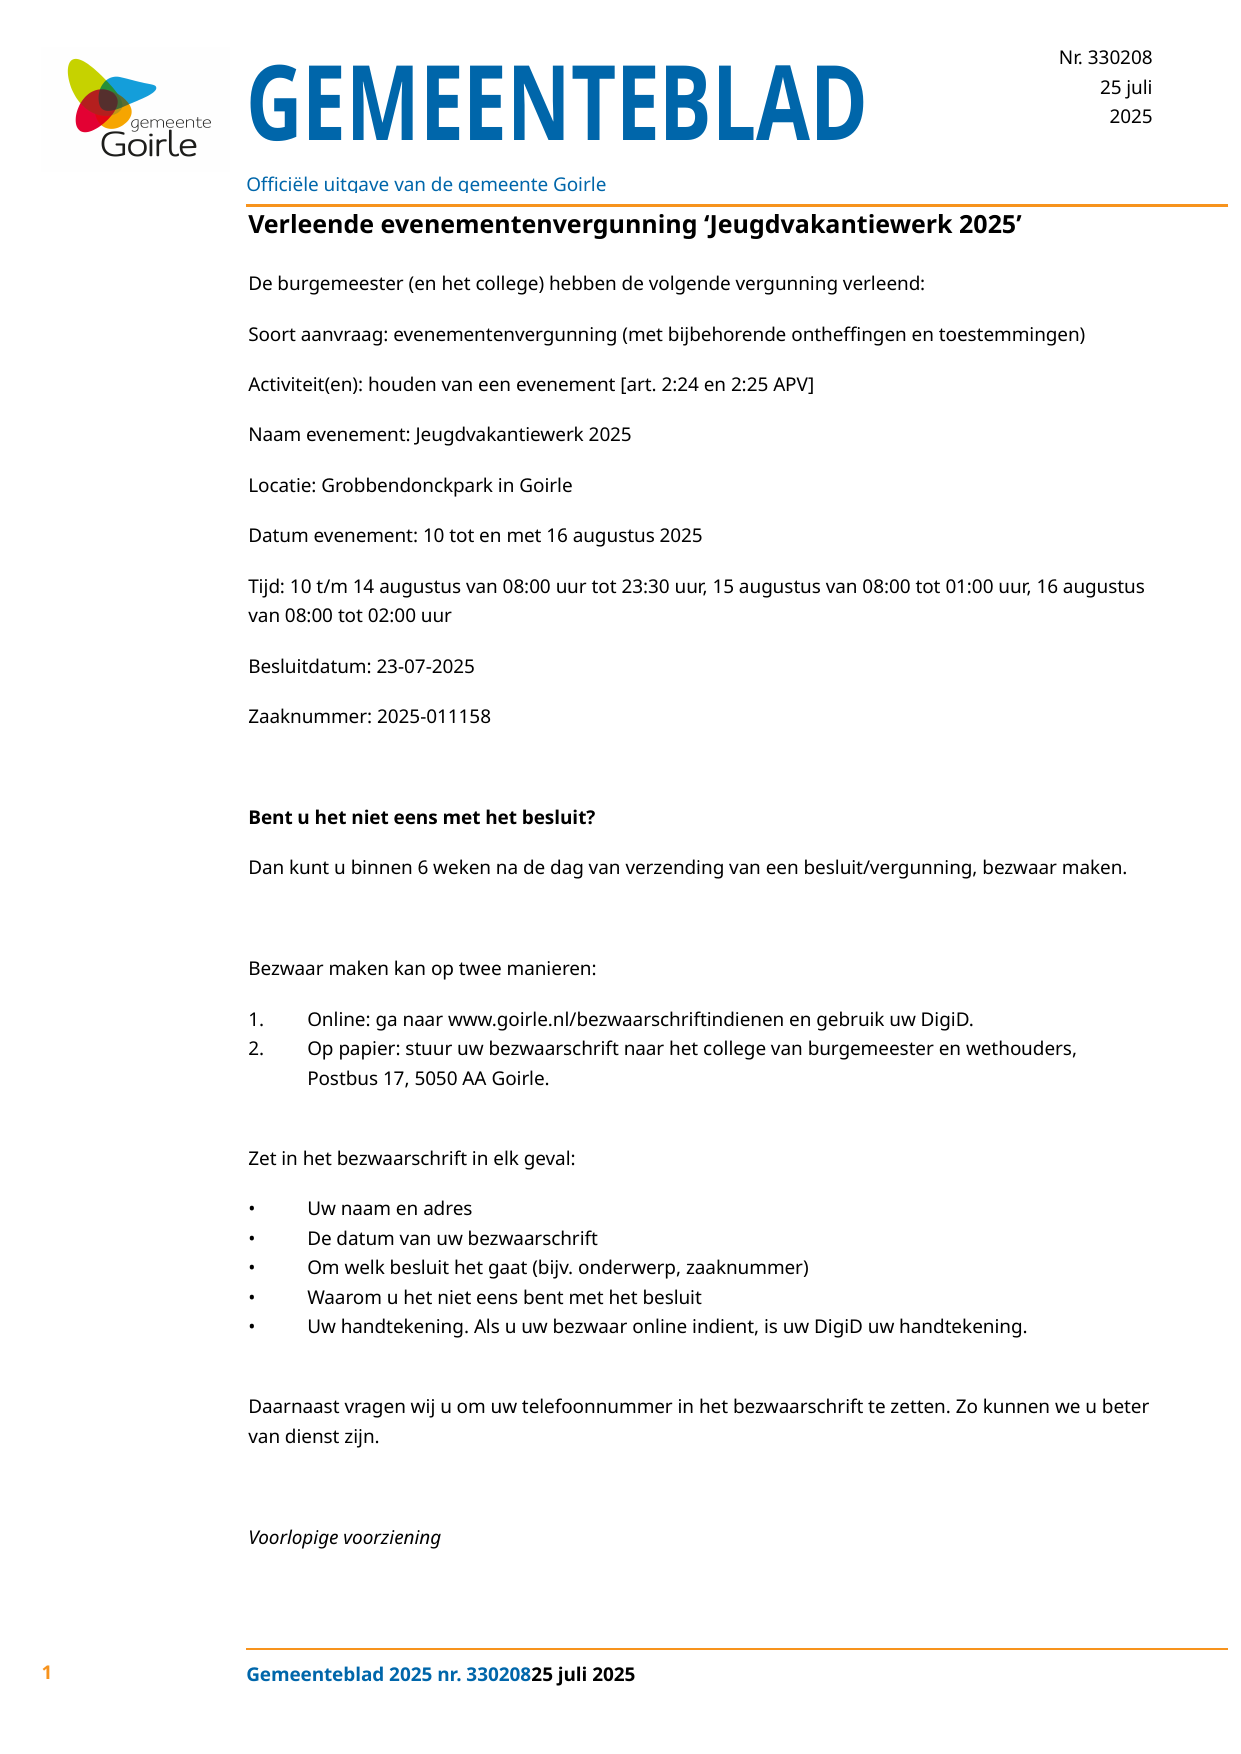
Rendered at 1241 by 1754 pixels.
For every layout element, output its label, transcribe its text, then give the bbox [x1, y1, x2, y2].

text Naam evenement: Jeugdvakantiewerk 2025 [248, 422, 1152, 447]
text Besluitdatum: 23-07-2025 [248, 653, 1152, 678]
text Bezwaar maken kan op twee manieren: [248, 955, 1152, 981]
list Op papier: stuur uw bezwaarschrift naar het college van burgemeester en wethouders, Postbus 17, 5050 AA Goirle. [248, 1035, 1152, 1091]
text Tijd: 10 t/m 14 augustus van 08:00 uur tot 23:30 uur, 15 augustus van 08:00 tot 01:00 uur, 16 augustus van 08:00 tot 02:00 uur [248, 573, 1152, 628]
text Bent u het niet eens met het besluit? [248, 804, 1152, 830]
list Om welk besluit het gaat (bijv. onderwerp, zaaknummer) [248, 1254, 1152, 1280]
list Uw naam en adres [248, 1195, 1152, 1221]
list De datum van uw bezwaarschrift [248, 1225, 1152, 1251]
text Zet in het bezwaarschrift in elk geval: [248, 1145, 1152, 1171]
text Locatie: Grobbendonckpark in Goirle [248, 472, 1152, 498]
list Waarom u het niet eens bent met het besluit [248, 1284, 1152, 1310]
text Zaaknummer: 2025-011158 [248, 703, 1152, 729]
text Voorlopige voorziening [248, 1524, 1152, 1550]
list Online: ga naar www.goirle.nl/bezwaarschriftindienen en gebruik uw DigiD. [248, 1006, 1152, 1031]
text Soort aanvraag: evenementenvergunning (met bijbehorende ontheffingen en toestemmingen) [248, 321, 1152, 346]
text Daarnaast vragen wij u om uw telefoonnummer in het bezwaarschrift te zetten. Zo kunnen we u beter van dienst zijn. [248, 1394, 1152, 1449]
text Datum evenement: 10 tot en met 16 augustus 2025 [248, 522, 1152, 548]
picture [41, 47, 231, 172]
text Dan kunt u binnen 6 weken na de dag van verzending van een besluit/vergunning, bezwaar maken. [248, 854, 1152, 880]
text Verleende evenementenvergunning ‘Jeugdvakantiewerk 2025’ [248, 207, 1152, 241]
list Uw handtekening. Als u uw bezwaar online indient, is uw DigiD uw handtekening. [248, 1314, 1152, 1339]
text De burgemeester (en het college) hebben de volgende vergunning verleend: [248, 270, 1152, 296]
text Activiteit(en): houden van een evenement [art. 2:24 en 2:25 APV] [248, 371, 1152, 397]
